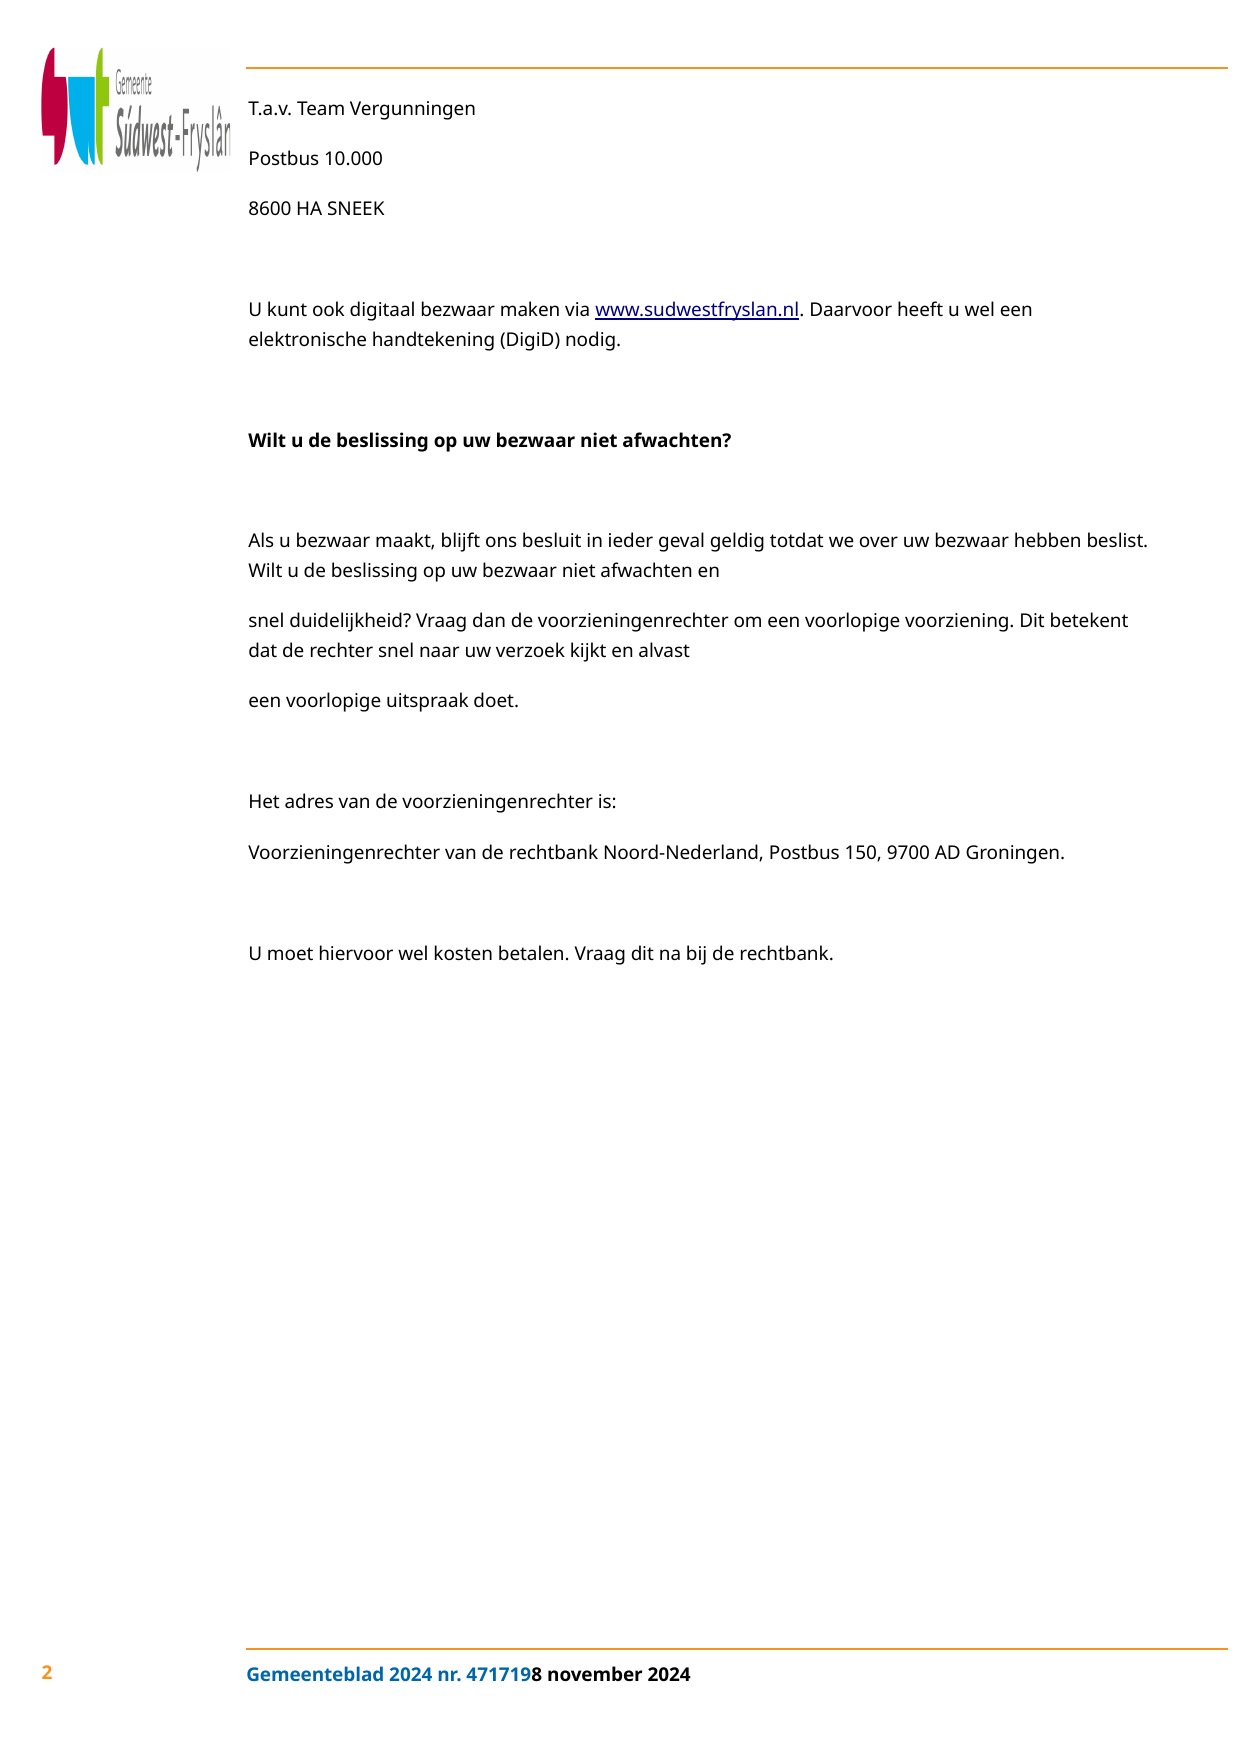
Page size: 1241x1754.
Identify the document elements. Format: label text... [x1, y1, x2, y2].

text Voorzieningenrechter van de rechtbank Noord-Nederland, Postbus 150, 9700 AD Groningen. [248, 839, 1152, 865]
text Als u bezwaar maakt, blijft ons besluit in ieder geval geldig totdat we over uw bezwaar hebben beslist. Wilt u de beslissing op uw bezwaar niet afwachten en [248, 528, 1152, 583]
text T.a.v. Team Vergunningen [248, 95, 1152, 121]
text Postbus 10.000 [248, 145, 1152, 171]
text Het adres van de voorzieningenrechter is: [248, 788, 1152, 814]
picture [41, 47, 231, 172]
text U kunt ook digitaal bezwaar maken via www.sudwestfryslan.nl. Daarvoor heeft u wel een elektronische handtekening (DigiD) nodig. [248, 296, 1152, 352]
text een voorlopige uitspraak doet. [248, 688, 1152, 713]
text 8600 HA SNEEK [248, 196, 1152, 221]
text U moet hiervoor wel kosten betalen. Vraag dit na bij de rechtbank. [248, 940, 1152, 966]
text Wilt u de beslissing op uw bezwaar niet afwachten? [248, 427, 1152, 453]
text snel duidelijkheid? Vraag dan de voorzieningenrechter om een voorlopige voorziening. Dit betekent dat de rechter snel naar uw verzoek kijkt en alvast [248, 608, 1152, 663]
